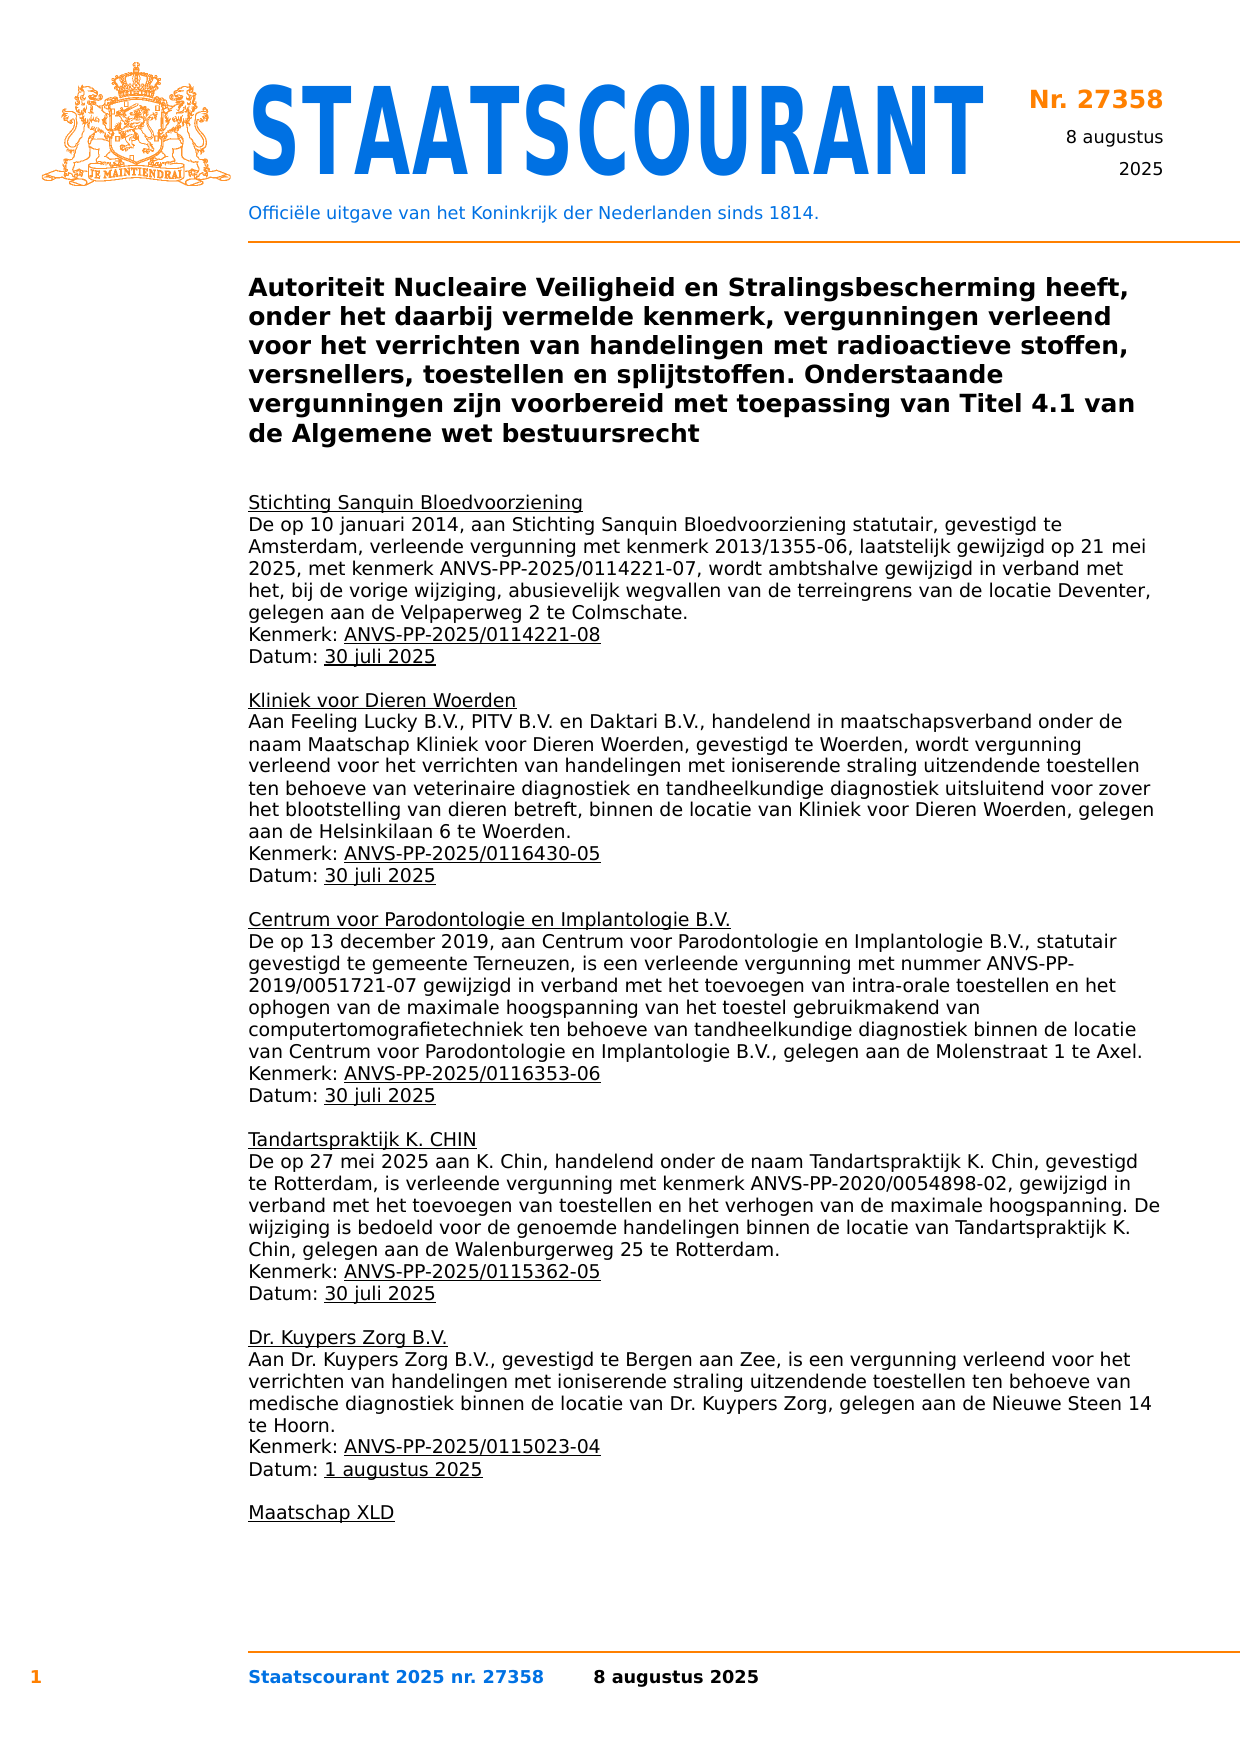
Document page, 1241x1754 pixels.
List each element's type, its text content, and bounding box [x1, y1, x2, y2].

text Datum: 30 juli 2025 [248, 1085, 1163, 1107]
text Dr. Kuypers Zorg B.V. [248, 1327, 1163, 1348]
text Datum: 30 juli 2025 [248, 646, 1163, 668]
text De op 27 mei 2025 aan K. Chin, handelend onder de naam Tandartspraktijk K. Chin, gevestigd te Rotterdam, is verleende vergunning met kenmerk ANVS-PP-2020/0054898-02, gewijzigd in verband met het toevoegen van toestellen en het verhogen van de maximale hoogspanning. De wijziging is bedoeld voor de genoemde handelingen binnen de locatie van Tandartspraktijk K. Chin, gelegen aan de Walenburgerweg 25 te Rotterdam. [248, 1151, 1163, 1261]
text Aan Feeling Lucky B.V., PITV B.V. en Daktari B.V., handelend in maatschapsverband onder de naam Maatschap Kliniek voor Dieren Woerden, gevestigd te Woerden, wordt vergunning verleend voor het verrichten van handelingen met ioniserende straling uitzendende toestellen ten behoeve van veterinaire diagnostiek en tandheelkundige diagnostiek uitsluitend voor zover het blootstelling van dieren betreft, binnen de locatie van Kliniek voor Dieren Woerden, gelegen aan de Helsinkilaan 6 te Woerden. [248, 711, 1163, 843]
text Kenmerk: ANVS-PP-2025/0115023-04 [248, 1436, 1163, 1458]
table_header Nr. 27358 [998, 62, 1240, 121]
text Kenmerk: ANVS-PP-2025/0116430-05 [248, 843, 1163, 865]
text Centrum voor Parodontologie en Implantologie B.V. [248, 909, 1163, 931]
table_header STAATSCOURANT [248, 62, 998, 203]
text Kenmerk: ANVS-PP-2025/0115362-05 [248, 1261, 1163, 1283]
table_cell 2025 [998, 153, 1240, 203]
text Datum: 30 juli 2025 [248, 865, 1163, 887]
text Maatschap XLD [248, 1502, 1163, 1524]
text De op 10 januari 2014, aan Stichting Sanquin Bloedvoorziening statutair, gevestigd te Amsterdam, verleende vergunning met kenmerk 2013/1355-06, laatstelijk gewijzigd op 21 mei 2025, met kenmerk ANVS-PP-2025/0114221-07, wordt ambtshalve gewijzigd in verband met het, bij de vorige wijziging, abusievelijk wegvallen van de terreingrens van de locatie Deventer, gelegen aan de Velpaperweg 2 te Colmschate. [248, 514, 1163, 624]
subtitle Autoriteit Nucleaire Veiligheid en Stralingsbescherming heeft, onder het daarbij vermelde kenmerk, vergunningen verleend voor het verrichten van handelingen met radioactieve stoffen, versnellers, toestellen en splijtstoffen. Onderstaande vergunningen zijn voorbereid met toepassing van Titel 4.1 van de Algemene wet bestuursrecht [248, 273, 1163, 448]
text Kliniek voor Dieren Woerden [248, 689, 1163, 711]
text Datum: 1 augustus 2025 [248, 1458, 1163, 1480]
text Tandartspraktijk K. CHIN [248, 1129, 1163, 1151]
text Aan Dr. Kuypers Zorg B.V., gevestigd te Bergen aan Zee, is een vergunning verleend voor het verrichten van handelingen met ioniserende straling uitzendende toestellen ten behoeve van medische diagnostiek binnen de locatie van Dr. Kuypers Zorg, gelegen aan de Nieuwe Steen 14 te Hoorn. [248, 1348, 1163, 1436]
text Datum: 30 juli 2025 [248, 1283, 1163, 1305]
picture [41, 62, 231, 186]
text Stichting Sanquin Bloedvoorziening [248, 492, 1163, 514]
table_cell Officiële uitgave van het Koninkrijk der Nederlanden sinds 1814. [248, 203, 1240, 241]
table_header [25, 62, 248, 241]
text Kenmerk: ANVS-PP-2025/0116353-06 [248, 1063, 1163, 1085]
text Kenmerk: ANVS-PP-2025/0114221-08 [248, 624, 1163, 646]
text De op 13 december 2019, aan Centrum voor Parodontologie en Implantologie B.V., statutair gevestigd te gemeente Terneuzen, is een verleende vergunning met nummer ANVS-PP-2019/0051721-07 gewijzigd in verband met het toevoegen van intra-orale toestellen en het ophogen van de maximale hoogspanning van het toestel gebruikmakend van computertomografietechniek ten behoeve van tandheelkundige diagnostiek binnen de locatie van Centrum voor Parodontologie en Implantologie B.V., gelegen aan de Molenstraat 1 te Axel. [248, 931, 1163, 1063]
table_cell 8 augustus [998, 121, 1240, 153]
